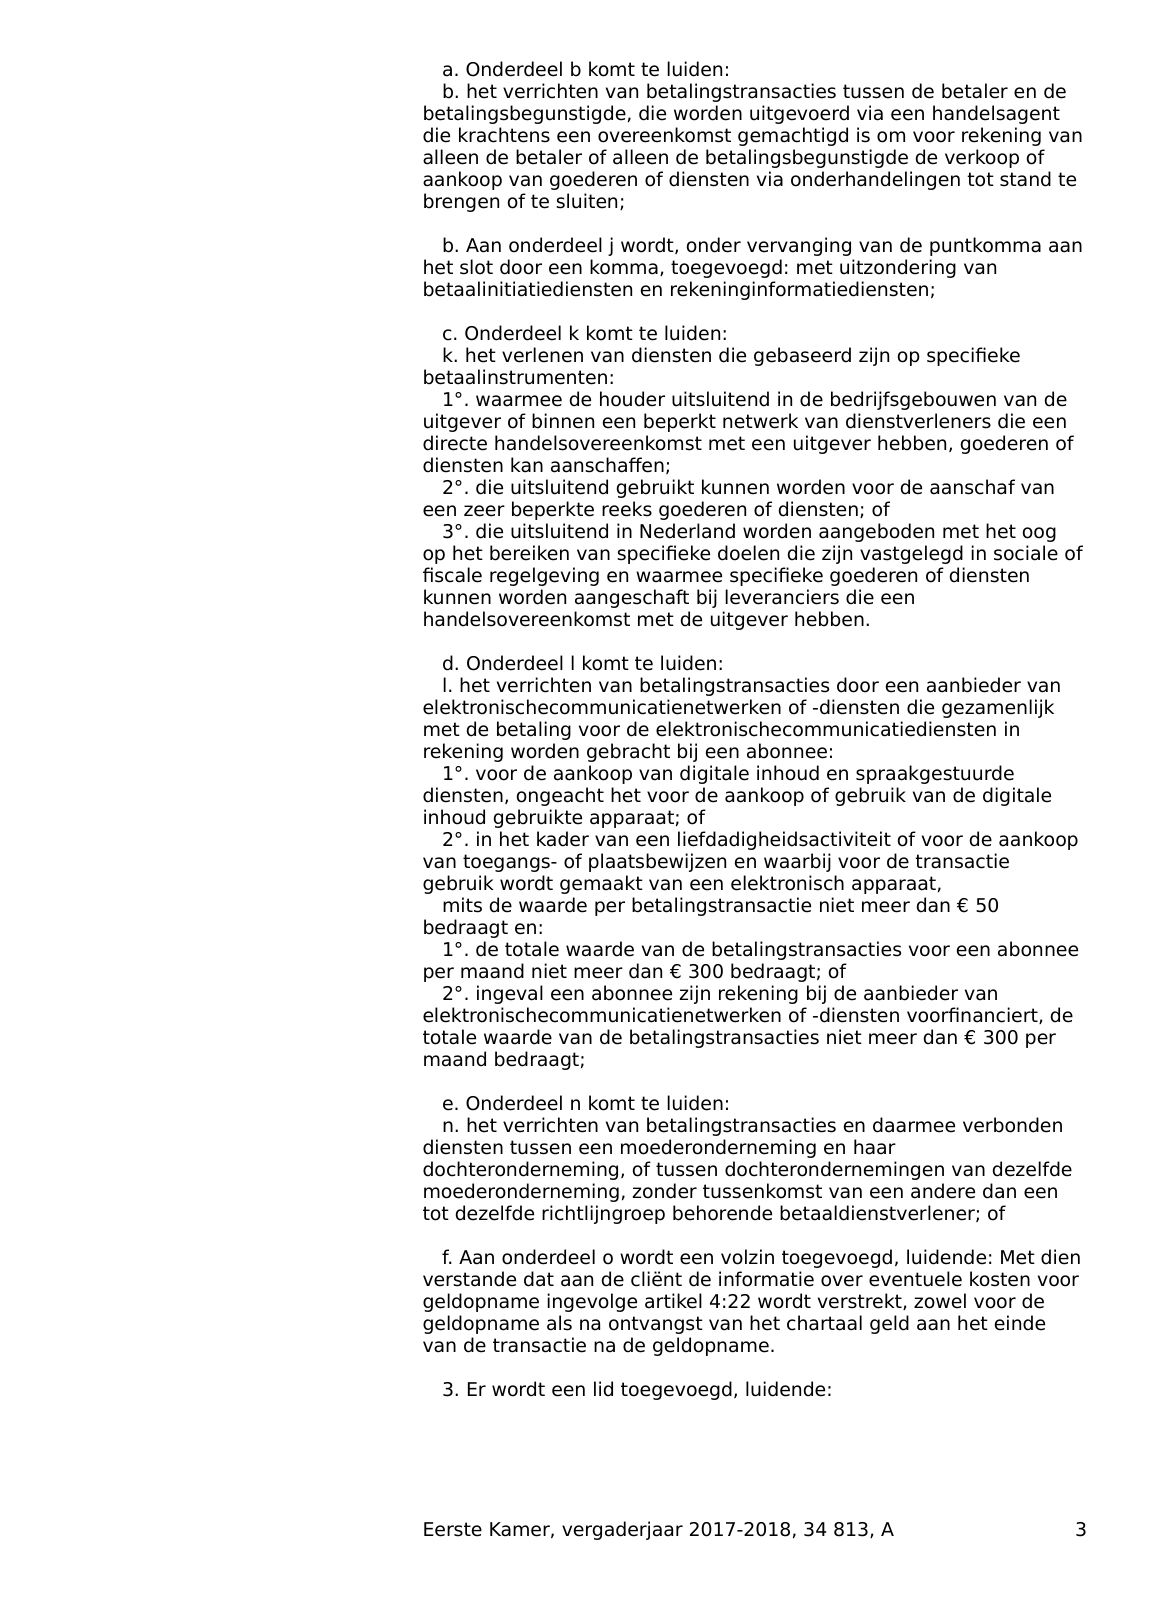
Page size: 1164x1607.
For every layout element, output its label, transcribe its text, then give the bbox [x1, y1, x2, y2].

text 1°. de totale waarde van de betalingstransacties voor een abonnee per maand niet meer dan € 300 bedraagt; of [422, 939, 1087, 983]
text a. Onderdeel b komt te luiden: [422, 59, 1087, 81]
text 1°. voor de aankoop van digitale inhoud en spraakgestuurde diensten, ongeacht het voor de aankoop of gebruik van de digitale inhoud gebruikte apparaat; of [422, 763, 1087, 829]
text mits de waarde per betalingstransactie niet meer dan € 50 bedraagt en: [422, 895, 1087, 939]
text d. Onderdeel l komt te luiden: [422, 653, 1087, 675]
text 2°. in het kader van een liefdadigheidsactiviteit of voor de aankoop van toegangs- of plaatsbewijzen en waarbij voor de transactie gebruik wordt gemaakt van een elektronisch apparaat, [422, 829, 1087, 895]
text k. het verlenen van diensten die gebaseerd zijn op specifieke betaalinstrumenten: [422, 345, 1087, 389]
text b. het verrichten van betalingstransacties tussen de betaler en de betalingsbegunstigde, die worden uitgevoerd via een handelsagent die krachtens een overeenkomst gemachtigd is om voor rekening van alleen de betaler of alleen de betalingsbegunstigde de verkoop of aankoop van goederen of diensten via onderhandelingen tot stand te brengen of te sluiten; [422, 81, 1087, 213]
text f. Aan onderdeel o wordt een volzin toegevoegd, luidende: Met dien verstande dat aan de cliënt de informatie over eventuele kosten voor geldopname ingevolge artikel 4:22 wordt verstrekt, zowel voor de geldopname als na ontvangst van het chartaal geld aan het einde van de transactie na de geldopname. [422, 1247, 1087, 1357]
text 2°. ingeval een abonnee zijn rekening bij de aanbieder van elektronischecommunicatienetwerken of -diensten voorfinanciert, de totale waarde van de betalingstransacties niet meer dan € 300 per maand bedraagt; [422, 983, 1087, 1071]
text 3. Er wordt een lid toegevoegd, luidende: [422, 1379, 1087, 1401]
text 3°. die uitsluitend in Nederland worden aangeboden met het oog op het bereiken van specifieke doelen die zijn vastgelegd in sociale of fiscale regelgeving en waarmee specifieke goederen of diensten kunnen worden aangeschaft bij leveranciers die een handelsovereenkomst met de uitgever hebben. [422, 521, 1087, 631]
text 1°. waarmee de houder uitsluitend in de bedrijfsgebouwen van de uitgever of binnen een beperkt netwerk van dienstverleners die een directe handelsovereenkomst met een uitgever hebben, goederen of diensten kan aanschaffen; [422, 389, 1087, 477]
text b. Aan onderdeel j wordt, onder vervanging van de puntkomma aan het slot door een komma, toegevoegd: met uitzondering van betaalinitiatiediensten en rekeninginformatiediensten; [422, 235, 1087, 301]
text 2°. die uitsluitend gebruikt kunnen worden voor de aanschaf van een zeer beperkte reeks goederen of diensten; of [422, 477, 1087, 521]
text n. het verrichten van betalingstransacties en daarmee verbonden diensten tussen een moederonderneming en haar dochteronderneming, of tussen dochterondernemingen van dezelfde moederonderneming, zonder tussenkomst van een andere dan een tot dezelfde richtlijngroep behorende betaaldienstverlener; of [422, 1115, 1087, 1225]
text c. Onderdeel k komt te luiden: [422, 323, 1087, 345]
text e. Onderdeel n komt te luiden: [422, 1093, 1087, 1115]
text l. het verrichten van betalingstransacties door een aanbieder van elektronischecommunicatienetwerken of -diensten die gezamenlijk met de betaling voor de elektronischecommunicatiediensten in rekening worden gebracht bij een abonnee: [422, 675, 1087, 763]
